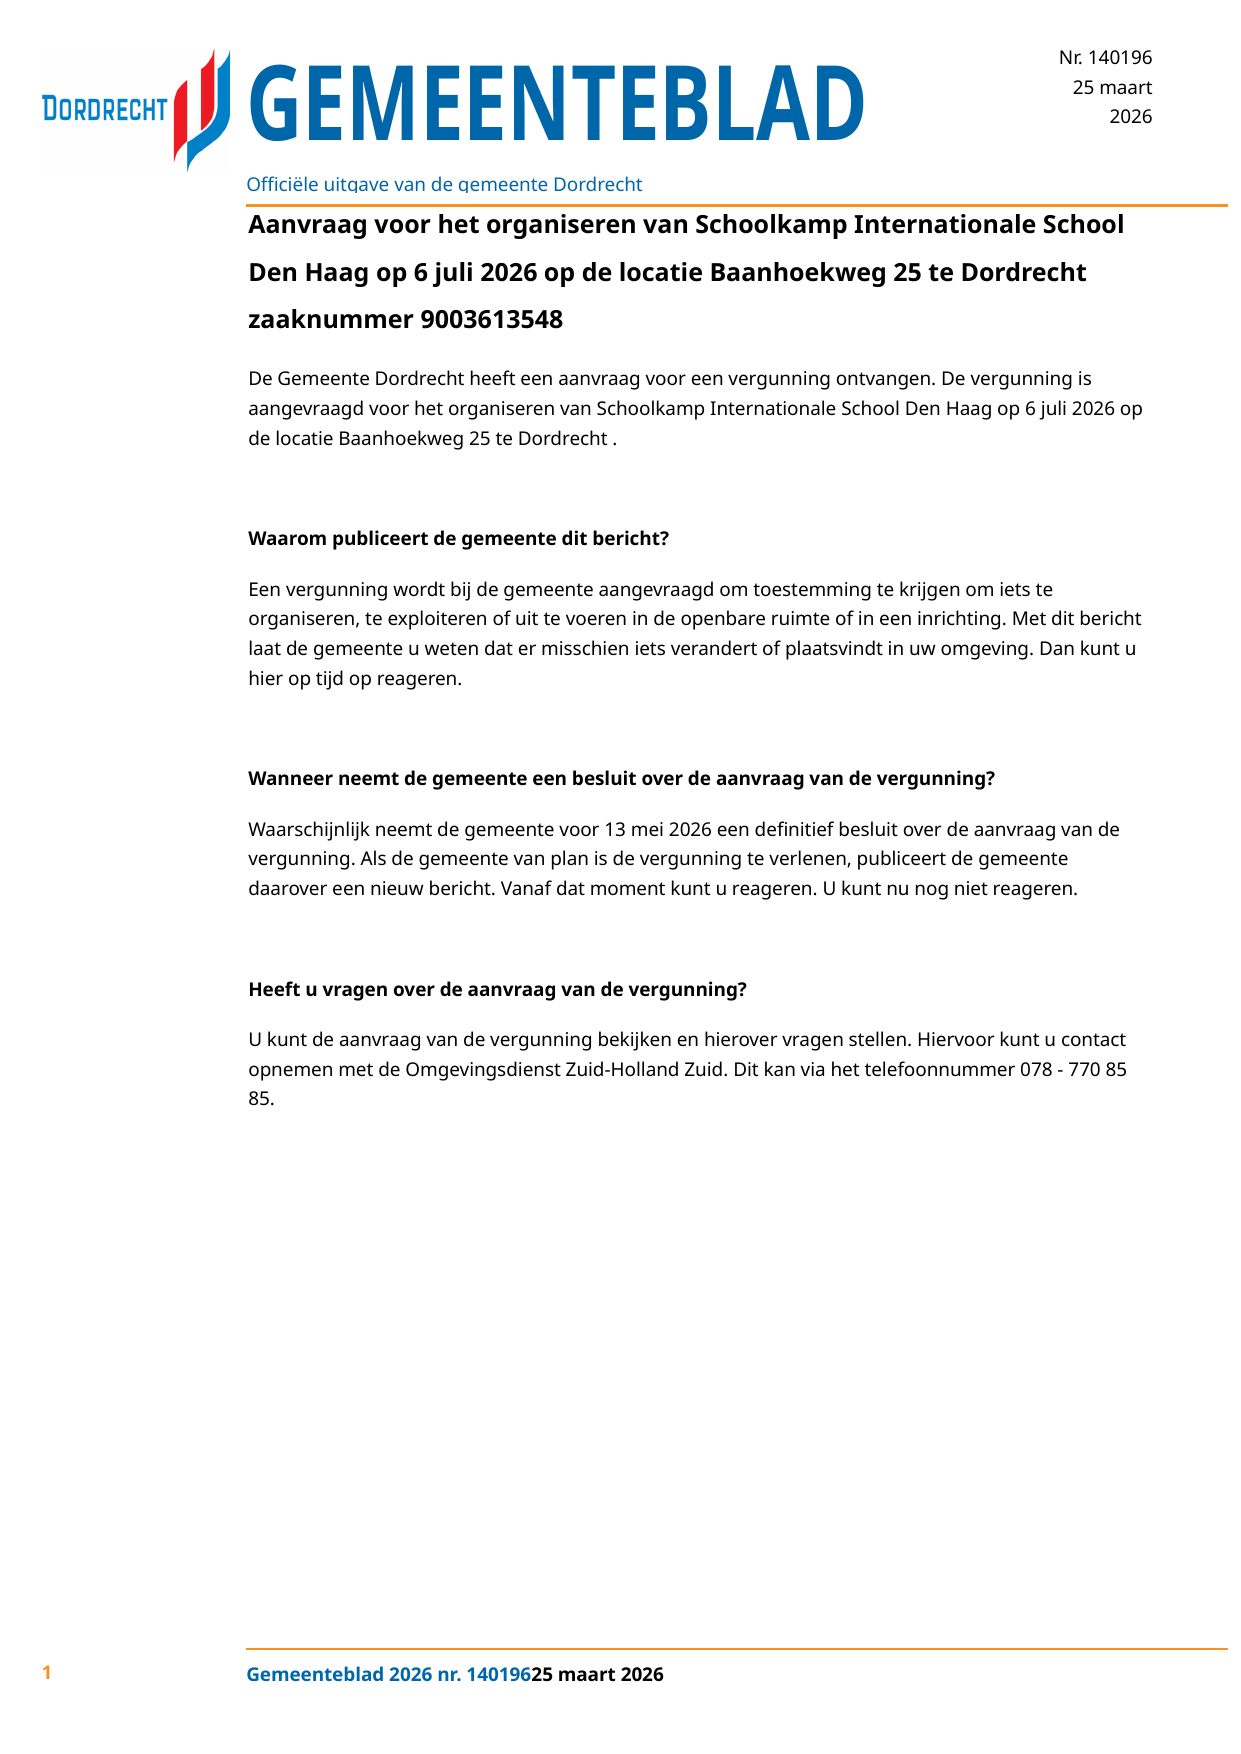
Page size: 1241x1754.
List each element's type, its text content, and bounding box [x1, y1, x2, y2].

text Een vergunning wordt bij de gemeente aangevraagd om toestemming te krijgen om iets te organiseren, te exploiteren of uit te voeren in de openbare ruimte of in een inrichting. Met dit bericht laat de gemeente u weten dat er misschien iets verandert of plaatsvindt in uw omgeving. Dan kunt u hier op tijd op reageren. [248, 576, 1152, 690]
picture [41, 47, 231, 172]
text Wanneer neemt de gemeente een besluit over de aanvraag van de vergunning? [248, 766, 1152, 791]
text Waarom publiceert de gemeente dit bericht? [248, 526, 1152, 551]
text Aanvraag voor het organiseren van Schoolkamp Internationale School Den Haag op 6 juli 2026 op de locatie Baanhoekweg 25 te Dordrecht zaaknummer 9003613548 [248, 207, 1152, 336]
text Heeft u vragen over de aanvraag van de vergunning? [248, 976, 1152, 1002]
text De Gemeente Dordrecht heeft een aanvraag voor een vergunning ontvangen. De vergunning is aangevraagd voor het organiseren van Schoolkamp Internationale School Den Haag op 6 juli 2026 op de locatie Baanhoekweg 25 te Dordrecht . [248, 366, 1152, 450]
text Waarschijnlijk neemt de gemeente voor 13 mei 2026 een definitief besluit over de aanvraag van de vergunning. Als de gemeente van plan is de vergunning te verlenen, publiceert de gemeente daarover een nieuw bericht. Vanaf dat moment kunt u reageren. U kunt nu nog niet reageren. [248, 816, 1152, 901]
text U kunt de aanvraag van de vergunning bekijken en hierover vragen stellen. Hiervoor kunt u contact opnemen met de Omgevingsdienst Zuid-Holland Zuid. Dit kan via het telefoonnummer 078 - 770 85 85. [248, 1026, 1152, 1111]
